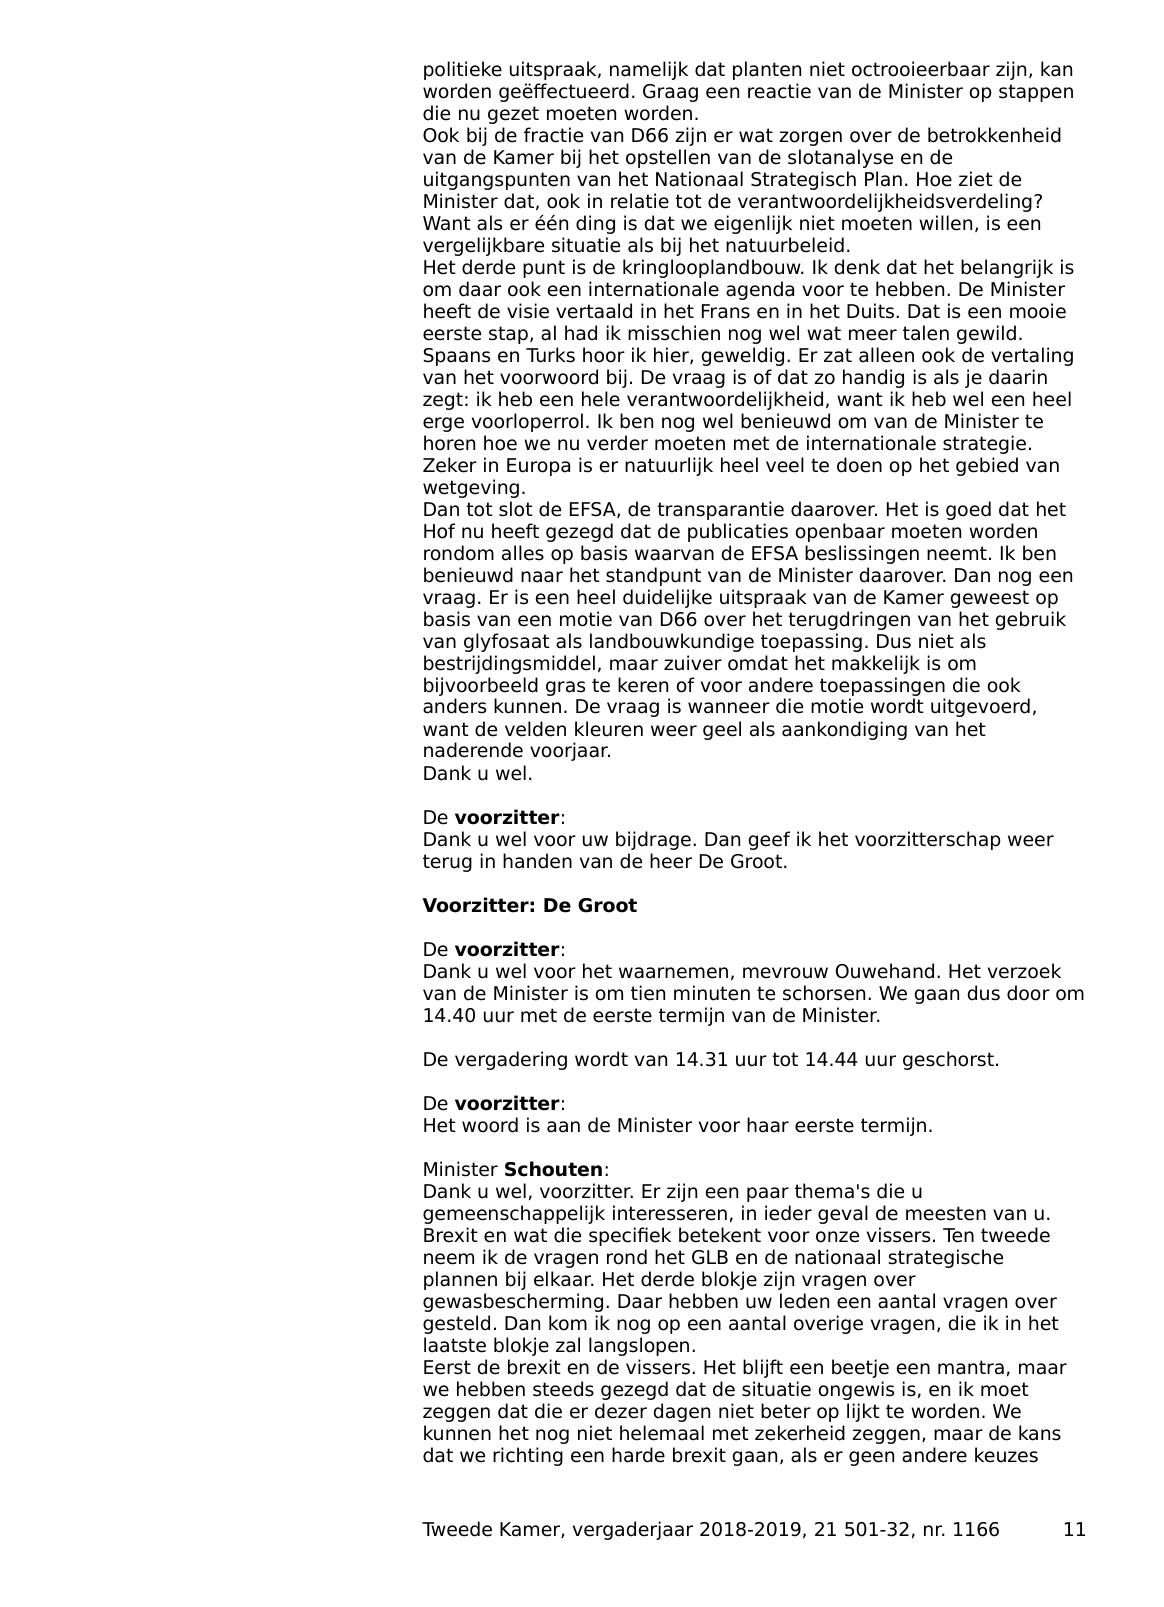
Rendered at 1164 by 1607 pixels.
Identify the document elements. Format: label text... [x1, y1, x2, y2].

text Dan tot slot de EFSA, de transparantie daarover. Het is goed dat het Hof nu heeft gezegd dat de publicaties openbaar moeten worden rondom alles op basis waarvan de EFSA beslissingen neemt. Ik ben benieuwd naar het standpunt van de Minister daarover. Dan nog een vraag. Er is een heel duidelijke uitspraak van de Kamer geweest op basis van een motie van D66 over het terugdringen van het gebruik van glyfosaat als landbouwkundige toepassing. Dus niet als bestrijdingsmiddel, maar zuiver omdat het makkelijk is om bijvoorbeeld gras te keren of voor andere toepassingen die ook anders kunnen. De vraag is wanneer die motie wordt uitgevoerd, want de velden kleuren weer geel als aankondiging van het naderende voorjaar. [422, 499, 1087, 762]
subtitle Voorzitter: De Groot [422, 895, 1087, 917]
text De voorzitter: [422, 939, 1087, 961]
text De voorzitter: [422, 807, 1087, 828]
text Minister Schouten: [422, 1159, 1087, 1181]
text Het woord is aan de Minister voor haar eerste termijn. [422, 1115, 1087, 1137]
text De voorzitter: [422, 1093, 1087, 1115]
text Het derde punt is de kringlooplandbouw. Ik denk dat het belangrijk is om daar ook een internationale agenda voor te hebben. De Minister heeft de visie vertaald in het Frans en in het Duits. Dat is een mooie eerste stap, al had ik misschien nog wel wat meer talen gewild. Spaans en Turks hoor ik hier, geweldig. Er zat alleen ook de vertaling van het voorwoord bij. De vraag is of dat zo handig is als je daarin zegt: ik heb een hele verantwoordelijkheid, want ik heb wel een heel erge voorloperrol. Ik ben nog wel benieuwd om van de Minister te horen hoe we nu verder moeten met de internationale strategie. Zeker in Europa is er natuurlijk heel veel te doen op het gebied van wetgeving. [422, 257, 1087, 499]
text Dank u wel, voorzitter. Er zijn een paar thema's die u gemeenschappelijk interesseren, in ieder geval de meesten van u. Brexit en wat die specifiek betekent voor onze vissers. Ten tweede neem ik de vragen rond het GLB en de nationaal strategische plannen bij elkaar. Het derde blokje zijn vragen over gewasbescherming. Daar hebben uw leden een aantal vragen over gesteld. Dan kom ik nog op een aantal overige vragen, die ik in het laatste blokje zal langslopen. [422, 1181, 1087, 1357]
text De vergadering wordt van 14.31 uur tot 14.44 uur geschorst. [422, 1049, 1087, 1071]
text politieke uitspraak, namelijk dat planten niet octrooieerbaar zijn, kan worden geëffectueerd. Graag een reactie van de Minister op stappen die nu gezet moeten worden. [422, 59, 1087, 125]
text Dank u wel. [422, 762, 1087, 784]
text Ook bij de fractie van D66 zijn er wat zorgen over de betrokkenheid van de Kamer bij het opstellen van de slotanalyse en de uitgangspunten van het Nationaal Strategisch Plan. Hoe ziet de Minister dat, ook in relatie tot de verantwoordelijkheidsverdeling? Want als er één ding is dat we eigenlijk niet moeten willen, is een vergelijkbare situatie als bij het natuurbeleid. [422, 125, 1087, 257]
text Eerst de brexit en de vissers. Het blijft een beetje een mantra, maar we hebben steeds gezegd dat de situatie ongewis is, en ik moet zeggen dat die er dezer dagen niet beter op lijkt te worden. We kunnen het nog niet helemaal met zekerheid zeggen, maar de kans dat we richting een harde brexit gaan, als er geen andere keuzes [422, 1357, 1087, 1467]
text Dank u wel voor het waarnemen, mevrouw Ouwehand. Het verzoek van de Minister is om tien minuten te schorsen. We gaan dus door om 14.40 uur met de eerste termijn van de Minister. [422, 961, 1087, 1027]
text Dank u wel voor uw bijdrage. Dan geef ik het voorzitterschap weer terug in handen van de heer De Groot. [422, 828, 1087, 872]
